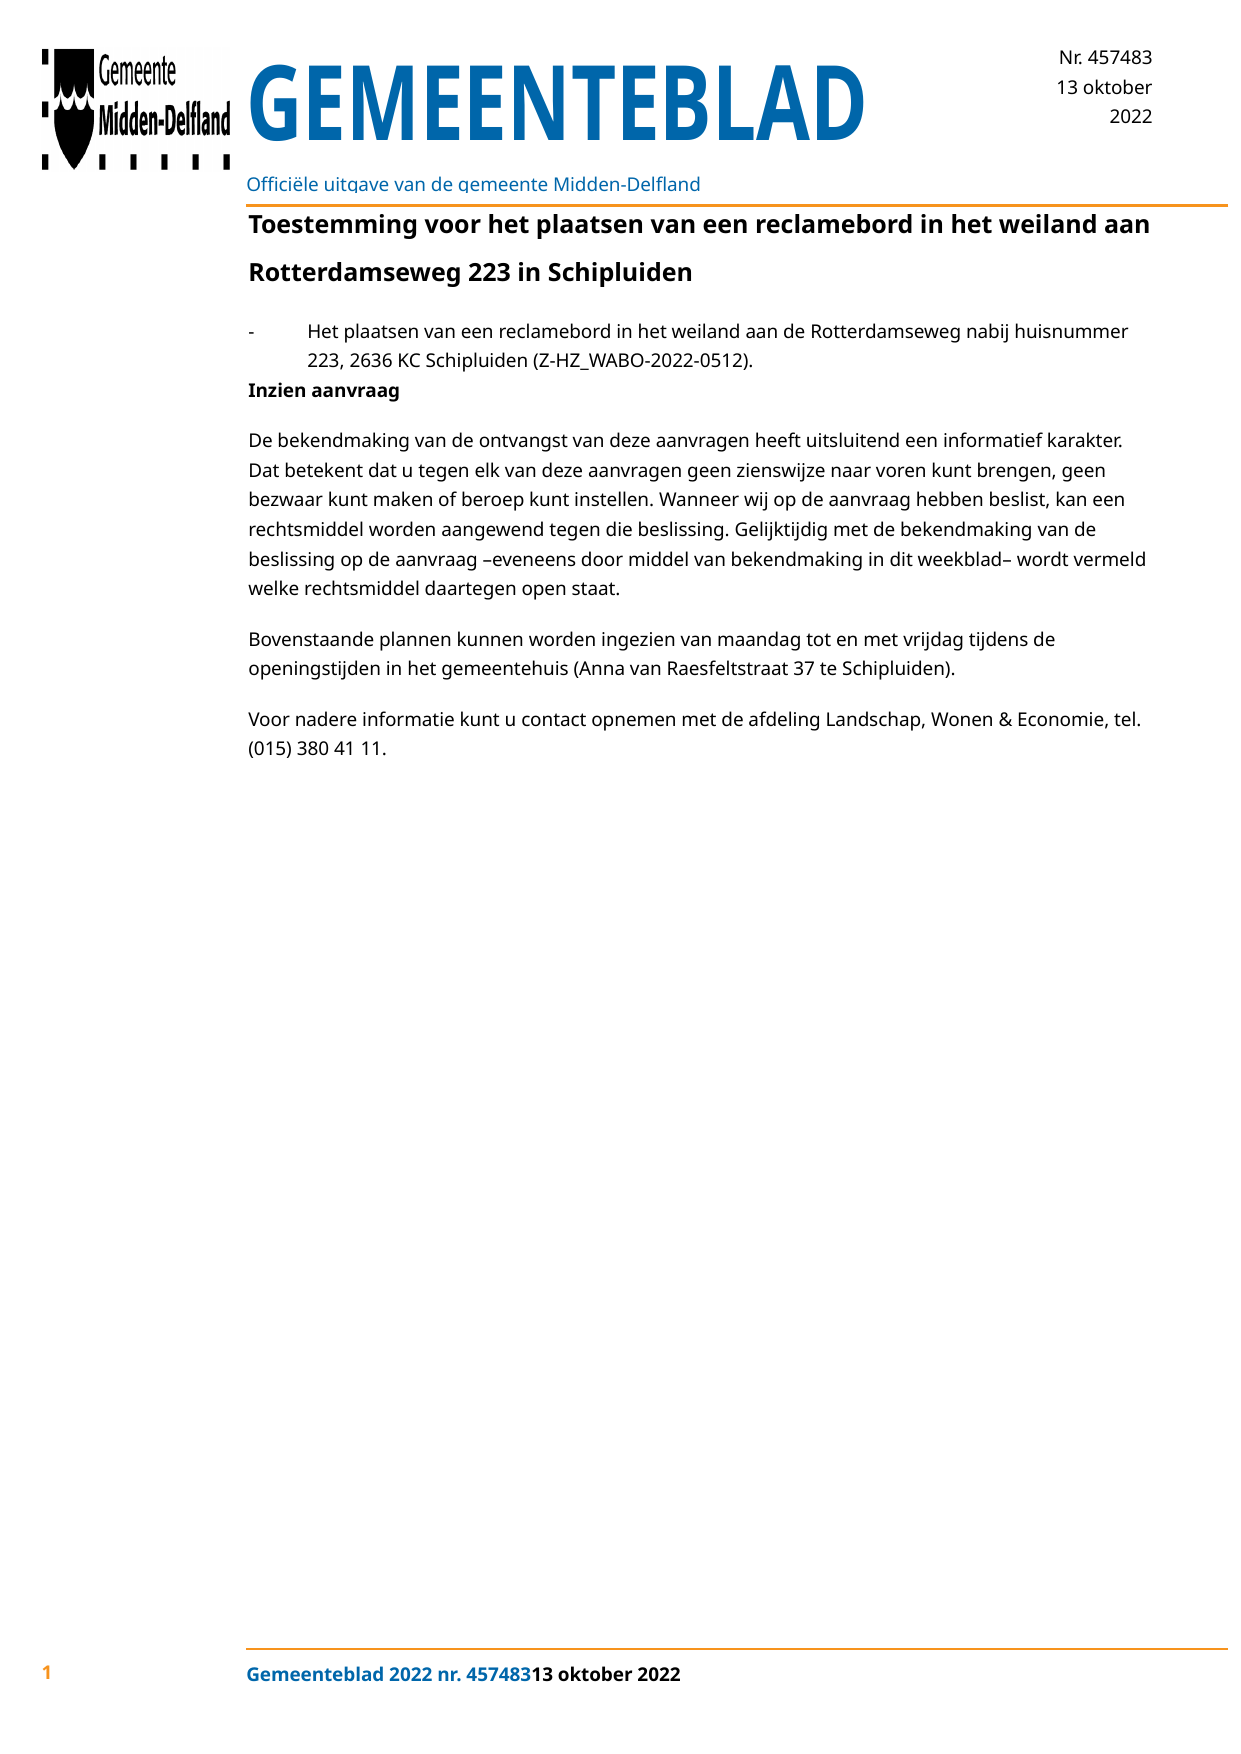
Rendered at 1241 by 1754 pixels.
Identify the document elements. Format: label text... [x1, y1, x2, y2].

text Voor nadere informatie kunt u contact opnemen met de afdeling Landschap, Wonen & Economie, tel. (015) 380 41 11. [248, 706, 1152, 761]
text Toestemming voor het plaatsen van een reclamebord in het weiland aan Rotterdamseweg 223 in Schipluiden [248, 207, 1152, 288]
text Bovenstaande plannen kunnen worden ingezien van maandag tot en met vrijdag tijdens de openingstijden in het gemeentehuis (Anna van Raesfeltstraat 37 te Schipluiden). [248, 626, 1152, 681]
list Het plaatsen van een reclamebord in het weiland aan de Rotterdamseweg nabij huisnummer 223, 2636 KC Schipluiden (Z-HZ_WABO-2022-0512). [248, 318, 1152, 373]
text De bekendmaking van de ontvangst van deze aanvragen heeft uitsluitend een informatief karakter. Dat betekent dat u tegen elk van deze aanvragen geen zienswijze naar voren kunt brengen, geen bezwaar kunt maken of beroep kunt instellen. Wanneer wij op de aanvraag hebben beslist, kan een rechtsmiddel worden aangewend tegen die beslissing. Gelijktijdig met de bekendmaking van de beslissing op de aanvraag –eveneens door middel van bekendmaking in dit weekblad– wordt vermeld welke rechtsmiddel daartegen open staat. [248, 427, 1152, 601]
text Inzien aanvraag [248, 377, 1152, 403]
picture [41, 47, 231, 172]
